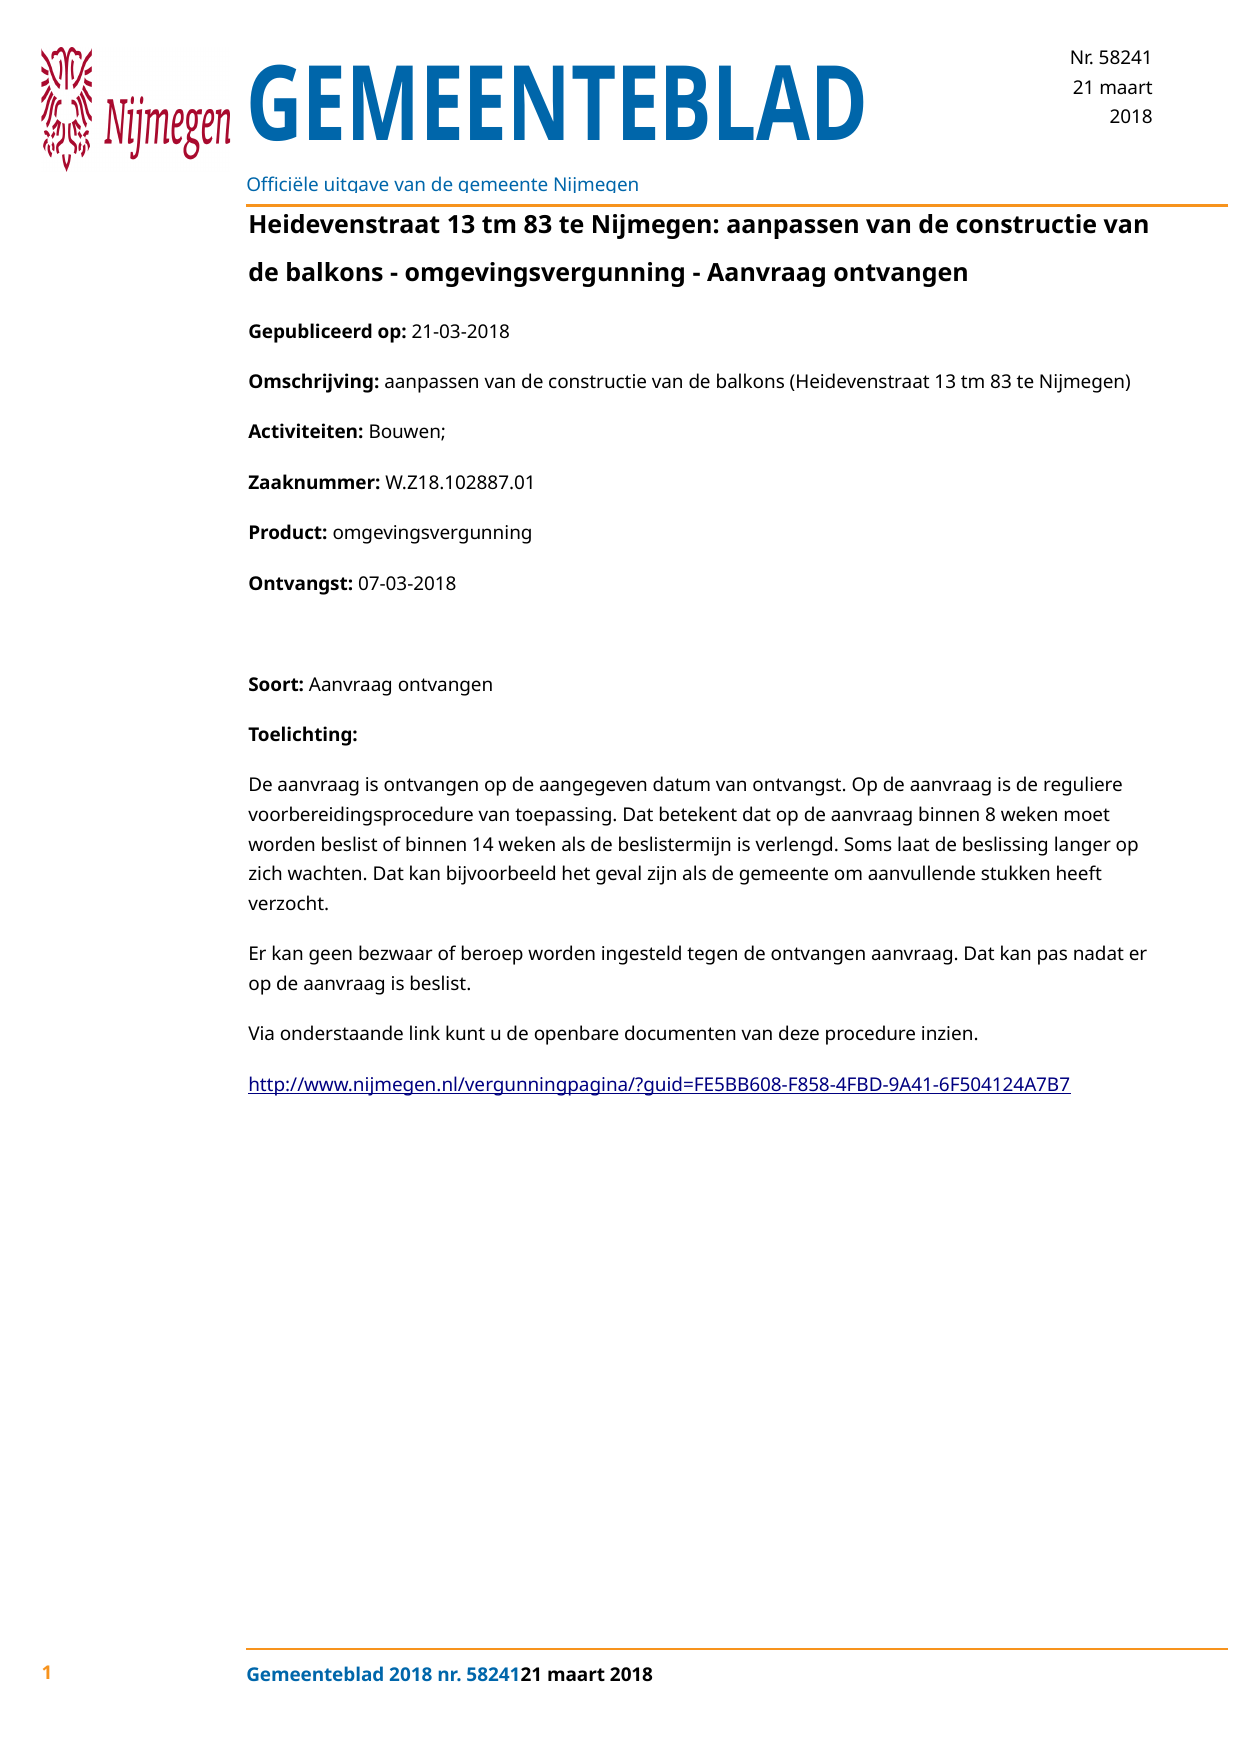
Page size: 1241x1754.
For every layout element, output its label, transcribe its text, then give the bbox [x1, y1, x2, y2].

text Ontvangst: 07-03-2018 [248, 570, 1152, 596]
text Soort: Aanvraag ontvangen [248, 671, 1152, 697]
text Zaaknummer: W.Z18.102887.01 [248, 469, 1152, 495]
text Gepubliceerd op: 21-03-2018 [248, 318, 1152, 344]
text Toelichting: [248, 721, 1152, 747]
text Activiteiten: Bouwen; [248, 419, 1152, 444]
text http://www.nijmegen.nl/vergunningpagina/?guid=FE5BB608-F858-4FBD-9A41-6F504124A7B7 [248, 1071, 1152, 1097]
text Via onderstaande link kunt u de openbare documenten van deze procedure inzien. [248, 1020, 1152, 1046]
picture [41, 47, 231, 172]
text Product: omgevingsvergunning [248, 519, 1152, 545]
text De aanvraag is ontvangen op de aangegeven datum van ontvangst. Op de aanvraag is de reguliere voorbereidingsprocedure van toepassing. Dat betekent dat op de aanvraag binnen 8 weken moet worden beslist of binnen 14 weken als de beslistermijn is verlengd. Soms laat de beslissing langer op zich wachten. Dat kan bijvoorbeeld het geval zijn als de gemeente om aanvullende stukken heeft verzocht. [248, 772, 1152, 916]
text Omschrijving: aanpassen van de constructie van de balkons (Heidevenstraat 13 tm 83 te Nijmegen) [248, 368, 1152, 394]
text Heidevenstraat 13 tm 83 te Nijmegen: aanpassen van de constructie van de balkons - omgevingsvergunning - Aanvraag ontvangen [248, 207, 1152, 288]
text Er kan geen bezwaar of beroep worden ingesteld tegen de ontvangen aanvraag. Dat kan pas nadat er op de aanvraag is beslist. [248, 940, 1152, 996]
